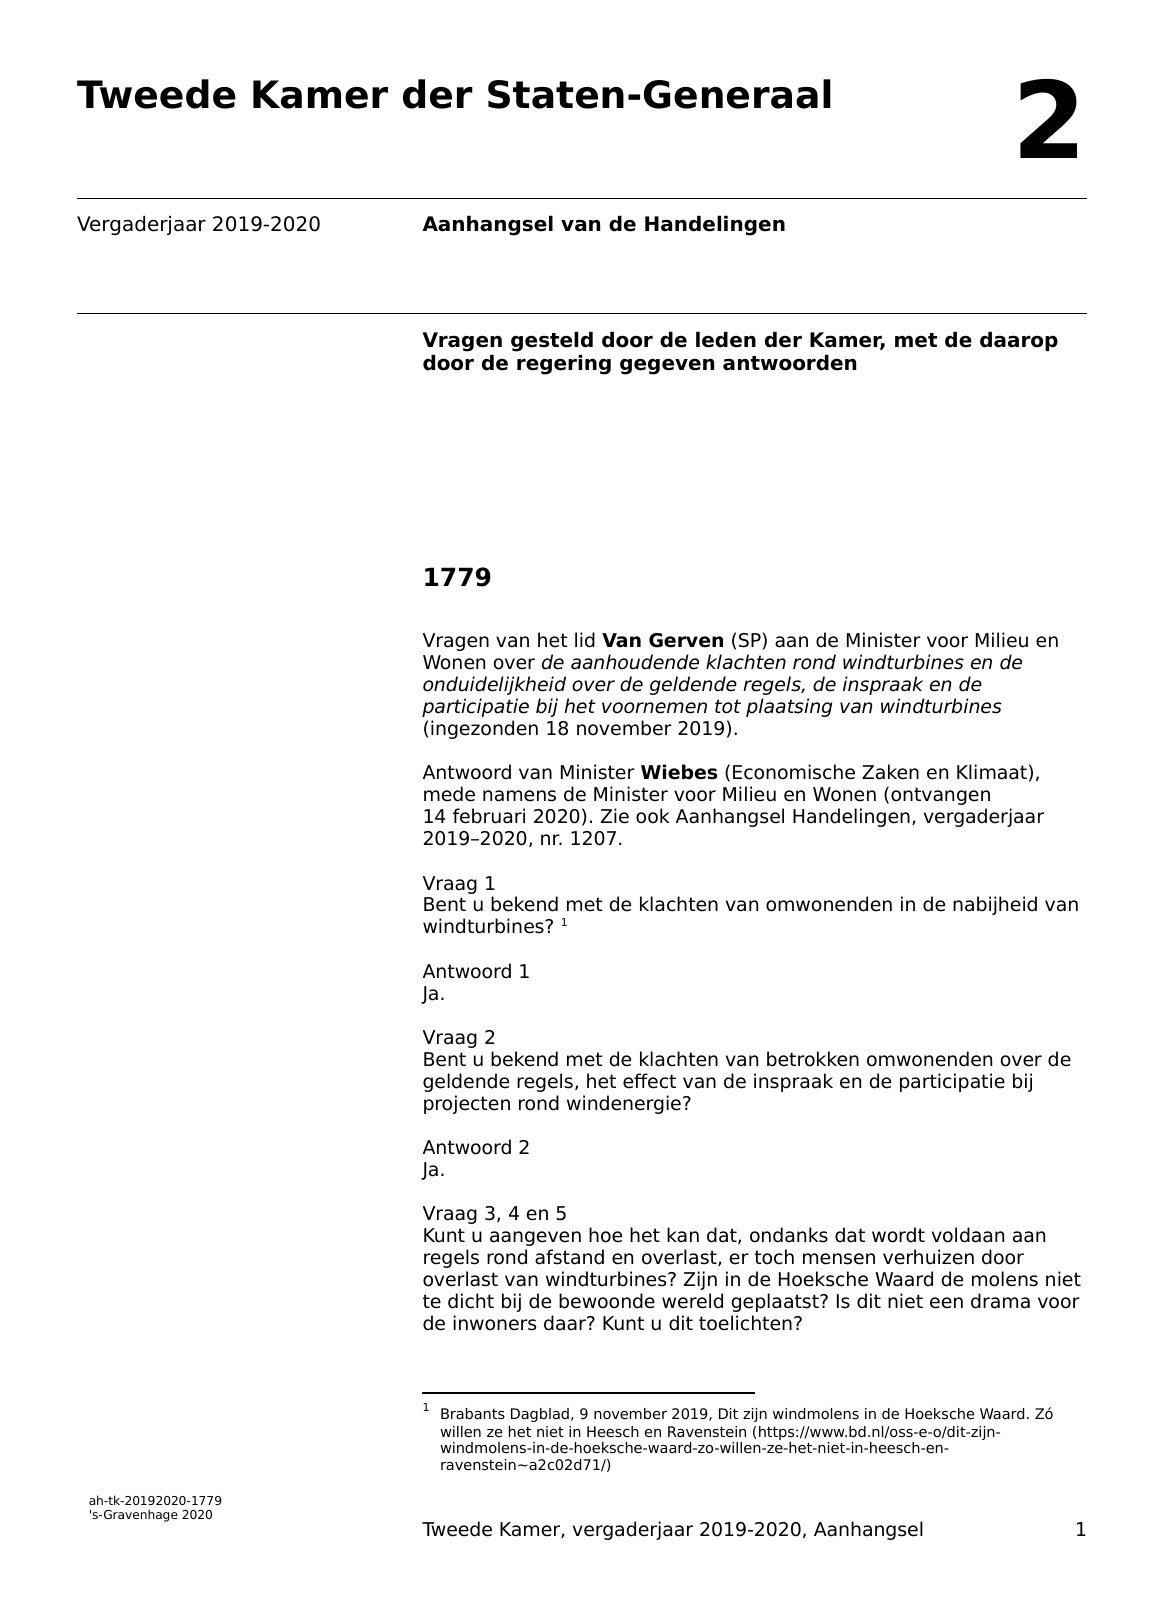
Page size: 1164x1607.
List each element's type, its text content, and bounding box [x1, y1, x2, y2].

text Ja. [422, 1159, 1087, 1181]
table_cell Vergaderjaar 2019-2020 [77, 199, 422, 313]
table_header 2 [886, 59, 1087, 198]
text Antwoord 2 [422, 1137, 1087, 1159]
text Vragen van het lid Van Gerven (SP) aan de Minister voor Milieu en Wonen over de aanhoudende klachten rond windturbines en de onduidelijkheid over de geldende regels, de inspraak en de participatie bij het voornemen tot plaatsing van windturbines (ingezonden 18 november 2019). [422, 630, 1087, 740]
table_cell [77, 314, 422, 375]
text Bent u bekend met de klachten van omwonenden in de nabijheid van windturbines? [422, 894, 1087, 938]
text Antwoord 1 [422, 961, 1087, 982]
text Vraag 1 [422, 872, 1087, 894]
text Kunt u aangeven hoe het kan dat, ondanks dat wordt voldaan aan regels rond afstand en overlast, er toch mensen verhuizen door overlast van windturbines? Zijn in de Hoeksche Waard de molens niet te dicht bij de bewoonde wereld geplaatst? Is dit niet een drama voor de inwoners daar? Kunt u dit toelichten? [422, 1225, 1087, 1335]
text Bent u bekend met de klachten van betrokken omwonenden over de geldende regels, het effect van de inspraak en de participatie bij projecten rond windenergie? [422, 1049, 1087, 1114]
text 1779 [422, 563, 1087, 592]
text 's-Gravenhage 2020 [88, 1508, 323, 1522]
text ah-tk-20192020-1779 [88, 1494, 323, 1508]
text Vraag 3, 4 en 5 [422, 1203, 1087, 1225]
table_cell Vragen gesteld door de leden der Kamer, met de daarop door de regering gegeven antwoorden [422, 314, 1087, 375]
text Ja. [422, 982, 1087, 1004]
table_header Tweede Kamer der Staten-Generaal [77, 59, 886, 198]
text Brabants Dagblad, 9 november 2019, Dit zijn windmolens in de Hoeksche Waard. Zó willen ze het niet in Heesch en Ravenstein (https://www.bd.nl/oss-e-o/dit-zijn-windmolens-in-de-hoeksche-waard-zo-willen-ze-het-niet-in-heesch-en-ravenstein~a2c02d71/) [422, 1402, 1087, 1474]
text Vraag 2 [422, 1027, 1087, 1049]
table_cell Aanhangsel van de Handelingen [422, 199, 1087, 313]
text Antwoord van Minister Wiebes (Economische Zaken en Klimaat), mede namens de Minister voor Milieu en Wonen (ontvangen 14 februari 2020). Zie ook Aanhangsel Handelingen, vergaderjaar 2019–2020, nr. 1207. [422, 762, 1087, 850]
